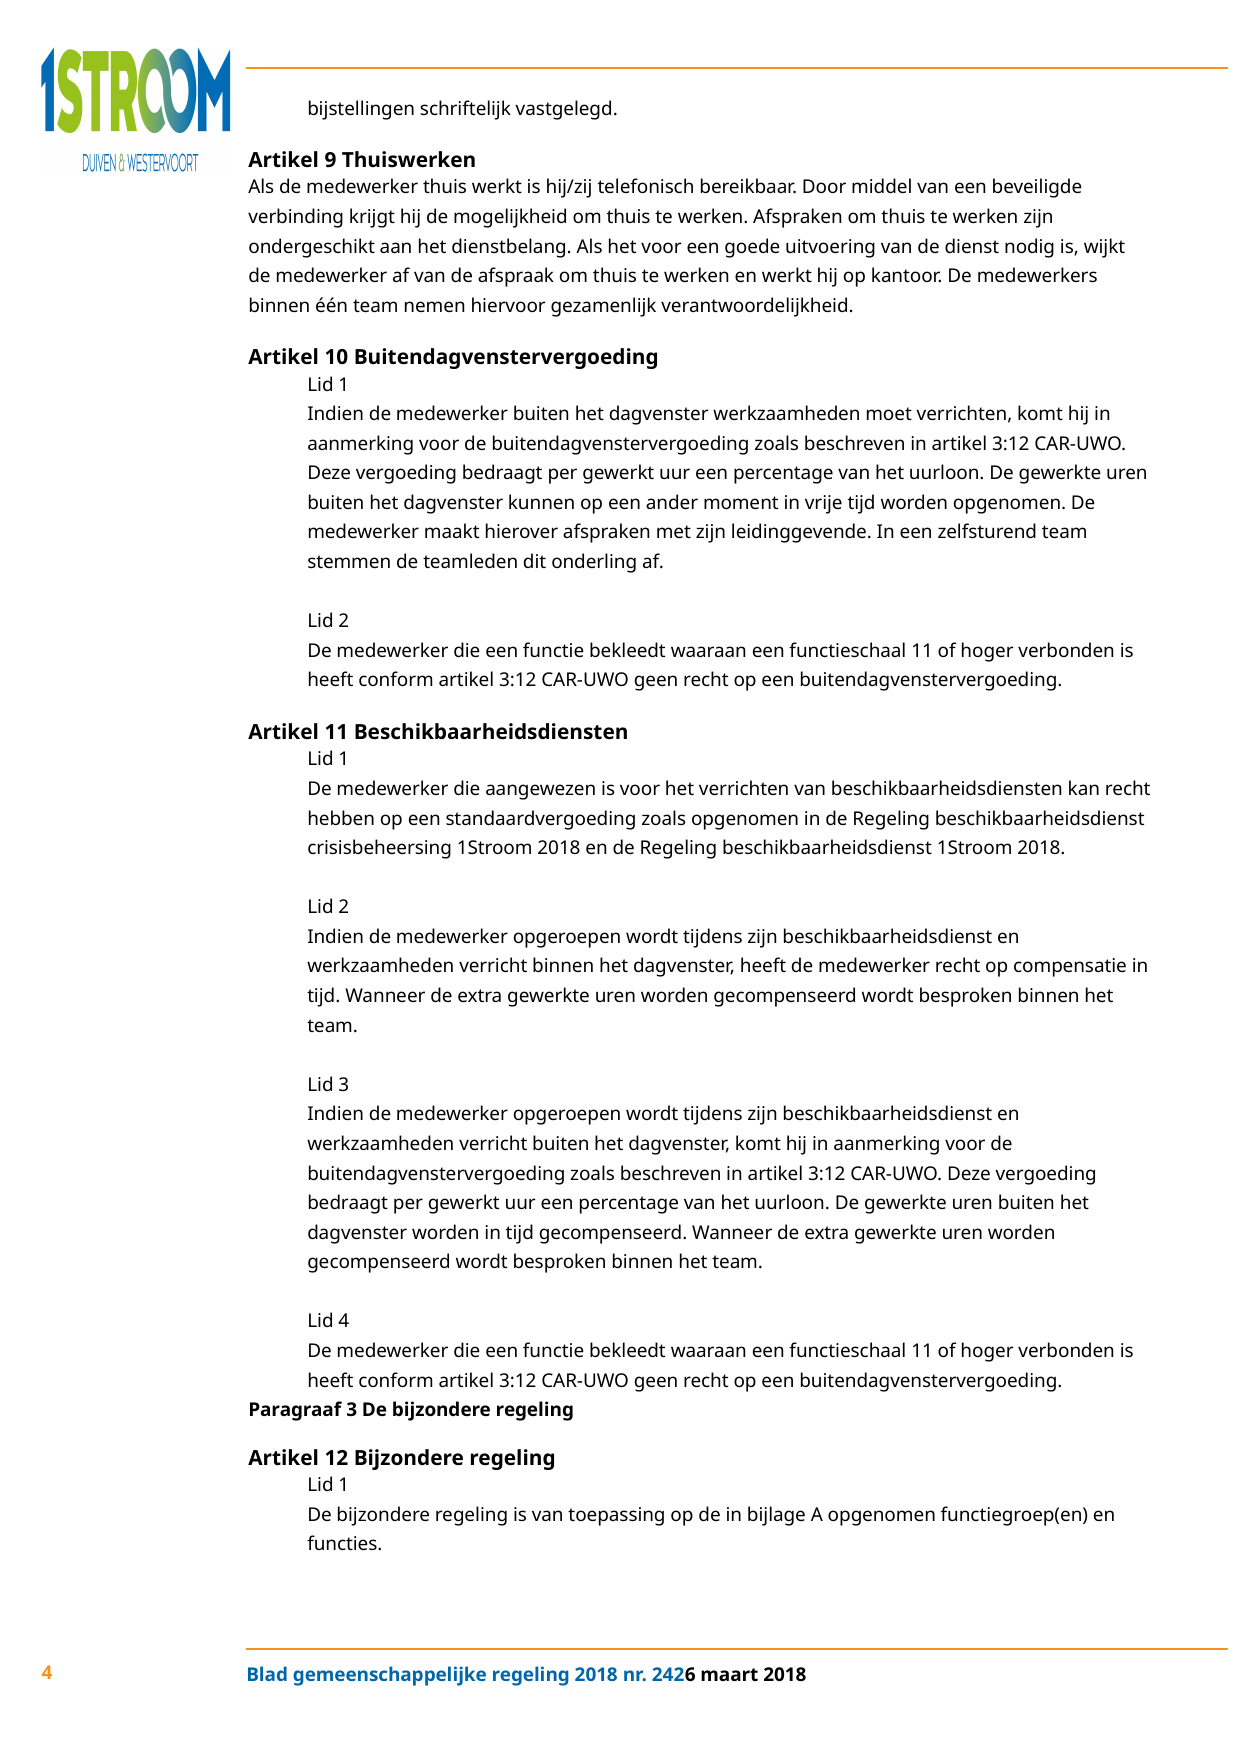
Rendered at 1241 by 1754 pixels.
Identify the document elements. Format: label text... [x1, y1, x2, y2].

list bijstellingen schriftelijk vastgelegd. [248, 95, 1152, 121]
list Lid 3 [248, 1071, 1152, 1097]
picture [41, 47, 231, 172]
list Lid 1 [248, 371, 1152, 397]
list Indien de medewerker opgeroepen wordt tijdens zijn beschikbaarheidsdienst en werkzaamheden verricht buiten het dagvenster, komt hij in aanmerking voor de buitendagvenstervergoeding zoals beschreven in artikel 3:12 CAR-UWO. Deze vergoeding bedraagt per gewerkt uur een percentage van het uurloon. De gewerkte uren buiten het dagvenster worden in tijd gecompenseerd. Wanneer de extra gewerkte uren worden gecompenseerd wordt besproken binnen het team. [248, 1101, 1152, 1274]
text Artikel 10 Buitendagvenstervergoeding [248, 342, 1152, 371]
list De medewerker die een functie bekleedt waaraan een functieschaal 11 of hoger verbonden is heeft conform artikel 3:12 CAR-UWO geen recht op een buitendagvenstervergoeding. [248, 1337, 1152, 1392]
list Lid 2 [248, 893, 1152, 919]
list Indien de medewerker buiten het dagvenster werkzaamheden moet verrichten, komt hij in aanmerking voor de buitendagvenstervergoeding zoals beschreven in artikel 3:12 CAR-UWO. Deze vergoeding bedraagt per gewerkt uur een percentage van het uurloon. De gewerkte uren buiten het dagvenster kunnen op een ander moment in vrije tijd worden opgenomen. De medewerker maakt hierover afspraken met zijn leidinggevende. In een zelfsturend team stemmen de teamleden dit onderling af. [248, 400, 1152, 574]
text Artikel 12 Bijzondere regeling [248, 1443, 1152, 1471]
list Lid 2 [248, 607, 1152, 633]
text Artikel 11 Beschikbaarheidsdiensten [248, 717, 1152, 746]
text Paragraaf 3 De bijzondere regeling [248, 1396, 1152, 1422]
text Artikel 9 Thuiswerken [248, 145, 1152, 174]
list De medewerker die een functie bekleedt waaraan een functieschaal 11 of hoger verbonden is heeft conform artikel 3:12 CAR-UWO geen recht op een buitendagvenstervergoeding. [248, 637, 1152, 692]
list De bijzondere regeling is van toepassing op de in bijlage A opgenomen functiegroep(en) en functies. [248, 1501, 1152, 1556]
list Indien de medewerker opgeroepen wordt tijdens zijn beschikbaarheidsdienst en werkzaamheden verricht binnen het dagvenster, heeft de medewerker recht op compensatie in tijd. Wanneer de extra gewerkte uren worden gecompenseerd wordt besproken binnen het team. [248, 923, 1152, 1037]
list Lid 1 [248, 746, 1152, 771]
list Lid 1 [248, 1471, 1152, 1497]
list De medewerker die aangewezen is voor het verrichten van beschikbaarheidsdiensten kan recht hebben op een standaardvergoeding zoals opgenomen in de Regeling beschikbaarheidsdienst crisisbeheersing 1Stroom 2018 en de Regeling beschikbaarheidsdienst 1Stroom 2018. [248, 775, 1152, 860]
list Lid 4 [248, 1308, 1152, 1333]
text Als de medewerker thuis werkt is hij/zij telefonisch bereikbaar. Door middel van een beveiligde verbinding krijgt hij de mogelijkheid om thuis te werken. Afspraken om thuis te werken zijn ondergeschikt aan het dienstbelang. Als het voor een goede uitvoering van de dienst nodig is, wijkt de medewerker af van de afspraak om thuis te werken en werkt hij op kantoor. De medewerkers binnen één team nemen hiervoor gezamenlijk verantwoordelijkheid. [248, 174, 1152, 318]
